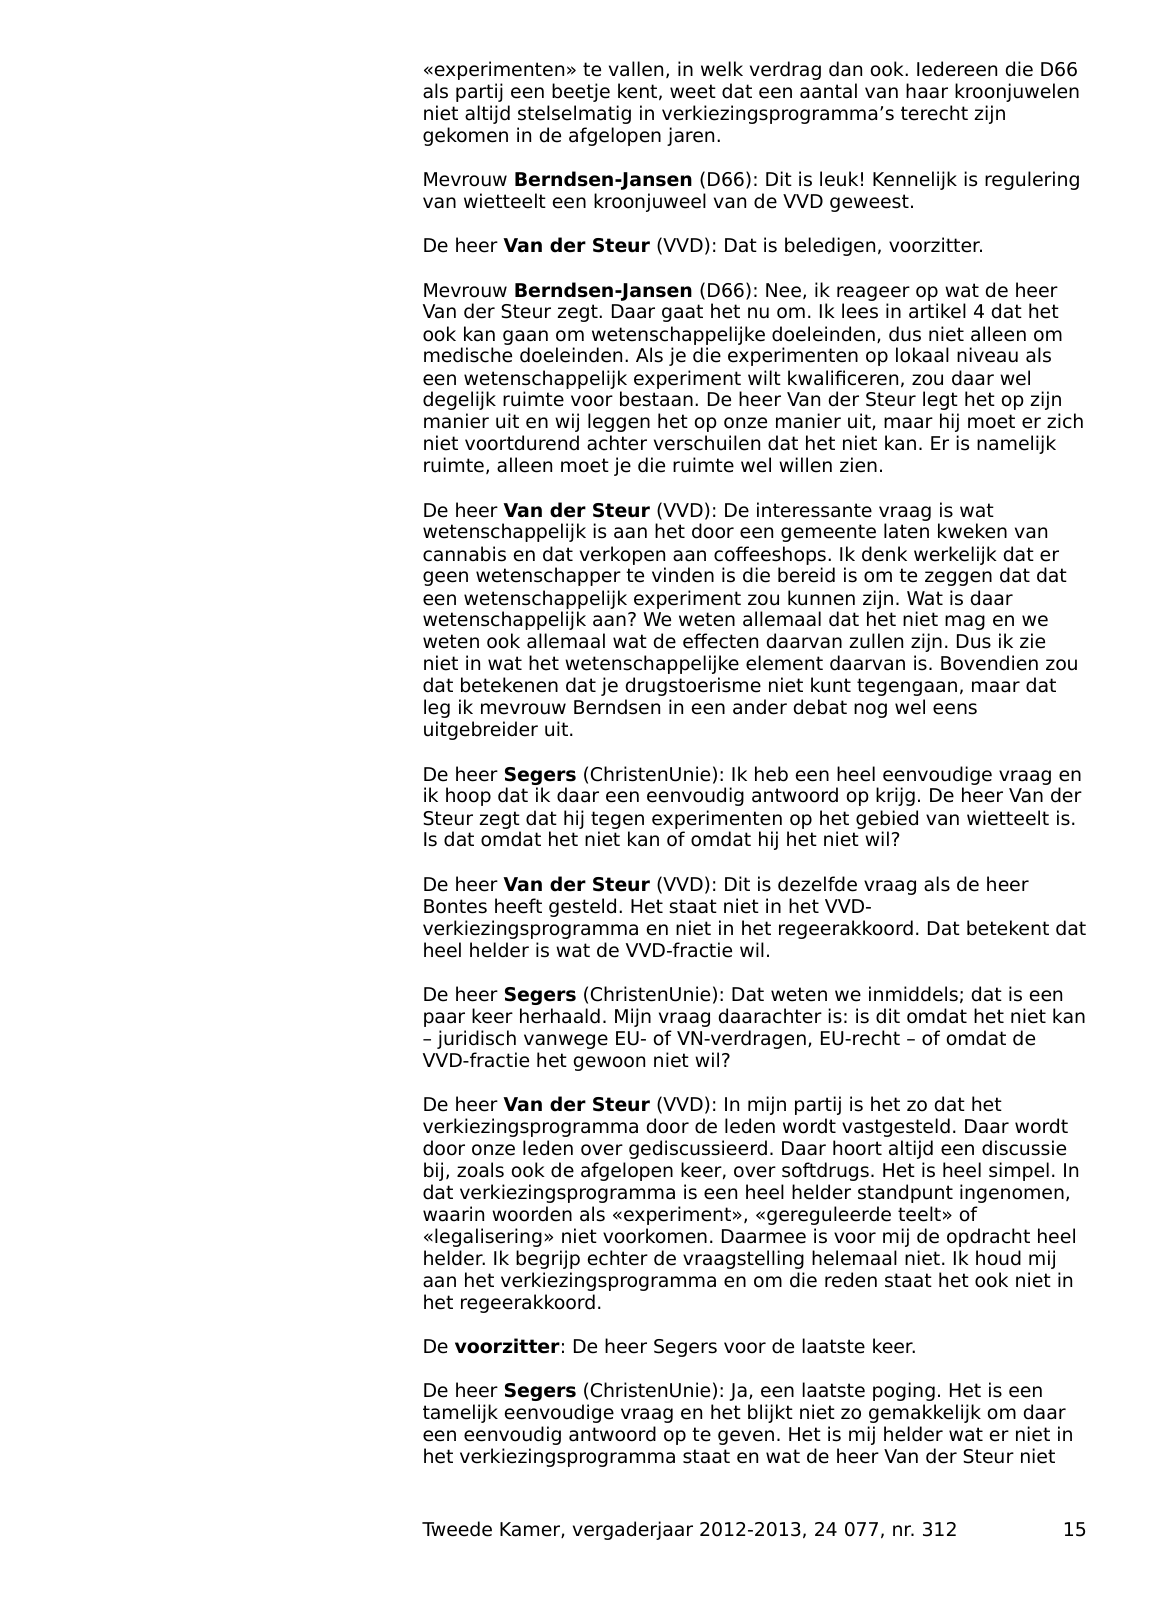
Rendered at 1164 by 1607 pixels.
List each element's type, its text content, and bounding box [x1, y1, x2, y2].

text De heer Van der Steur (VVD): Dat is beledigen, voorzitter. [422, 235, 1087, 257]
text De heer Van der Steur (VVD): Dit is dezelfde vraag als de heer Bontes heeft gesteld. Het staat niet in het VVD-verkiezingsprogramma en niet in het regeerakkoord. Dat betekent dat heel helder is wat de VVD-fractie wil. [422, 873, 1087, 961]
text De heer Van der Steur (VVD): In mijn partij is het zo dat het verkiezingsprogramma door de leden wordt vastgesteld. Daar wordt door onze leden over gediscussieerd. Daar hoort altijd een discussie bij, zoals ook de afgelopen keer, over softdrugs. Het is heel simpel. In dat verkiezingsprogramma is een heel helder standpunt ingenomen, waarin woorden als «experiment», «gereguleerde teelt» of «legalisering» niet voorkomen. Daarmee is voor mij de opdracht heel helder. Ik begrijp echter de vraagstelling helemaal niet. Ik houd mij aan het verkiezingsprogramma en om die reden staat het ook niet in het regeerakkoord. [422, 1094, 1087, 1313]
text «experimenten» te vallen, in welk verdrag dan ook. Iedereen die D66 als partij een beetje kent, weet dat een aantal van haar kroonjuwelen niet altijd stelselmatig in verkiezingsprogramma’s terecht zijn gekomen in de afgelopen jaren. [422, 59, 1087, 147]
text De heer Segers (ChristenUnie): Dat weten we inmiddels; dat is een paar keer herhaald. Mijn vraag daarachter is: is dit omdat het niet kan – juridisch vanwege EU- of VN-verdragen, EU-recht – of omdat de VVD-fractie het gewoon niet wil? [422, 984, 1087, 1072]
text De heer Segers (ChristenUnie): Ja, een laatste poging. Het is een tamelijk eenvoudige vraag en het blijkt niet zo gemakkelijk om daar een eenvoudig antwoord op te geven. Het is mij helder wat er niet in het verkiezingsprogramma staat en wat de heer Van der Steur niet [422, 1380, 1087, 1468]
text De voorzitter: De heer Segers voor de laatste keer. [422, 1336, 1087, 1358]
text De heer Segers (ChristenUnie): Ik heb een heel eenvoudige vraag en ik hoop dat ik daar een eenvoudig antwoord op krijg. De heer Van der Steur zegt dat hij tegen experimenten op het gebied van wietteelt is. Is dat omdat het niet kan of omdat hij het niet wil? [422, 763, 1087, 851]
text Mevrouw Berndsen-Jansen (D66): Dit is leuk! Kennelijk is regulering van wietteelt een kroonjuweel van de VVD geweest. [422, 169, 1087, 213]
text Mevrouw Berndsen-Jansen (D66): Nee, ik reageer op wat de heer Van der Steur zegt. Daar gaat het nu om. Ik lees in artikel 4 dat het ook kan gaan om wetenschappelijke doeleinden, dus niet alleen om medische doeleinden. Als je die experimenten op lokaal niveau als een wetenschappelijk experiment wilt kwalificeren, zou daar wel degelijk ruimte voor bestaan. De heer Van der Steur legt het op zijn manier uit en wij leggen het op onze manier uit, maar hij moet er zich niet voortdurend achter verschuilen dat het niet kan. Er is namelijk ruimte, alleen moet je die ruimte wel willen zien. [422, 279, 1087, 477]
text De heer Van der Steur (VVD): De interessante vraag is wat wetenschappelijk is aan het door een gemeente laten kweken van cannabis en dat verkopen aan coffeeshops. Ik denk werkelijk dat er geen wetenschapper te vinden is die bereid is om te zeggen dat dat een wetenschappelijk experiment zou kunnen zijn. Wat is daar wetenschappelijk aan? We weten allemaal dat het niet mag en we weten ook allemaal wat de effecten daarvan zullen zijn. Dus ik zie niet in wat het wetenschappelijke element daarvan is. Bovendien zou dat betekenen dat je drugstoerisme niet kunt tegengaan, maar dat leg ik mevrouw Berndsen in een ander debat nog wel eens uitgebreider uit. [422, 499, 1087, 741]
